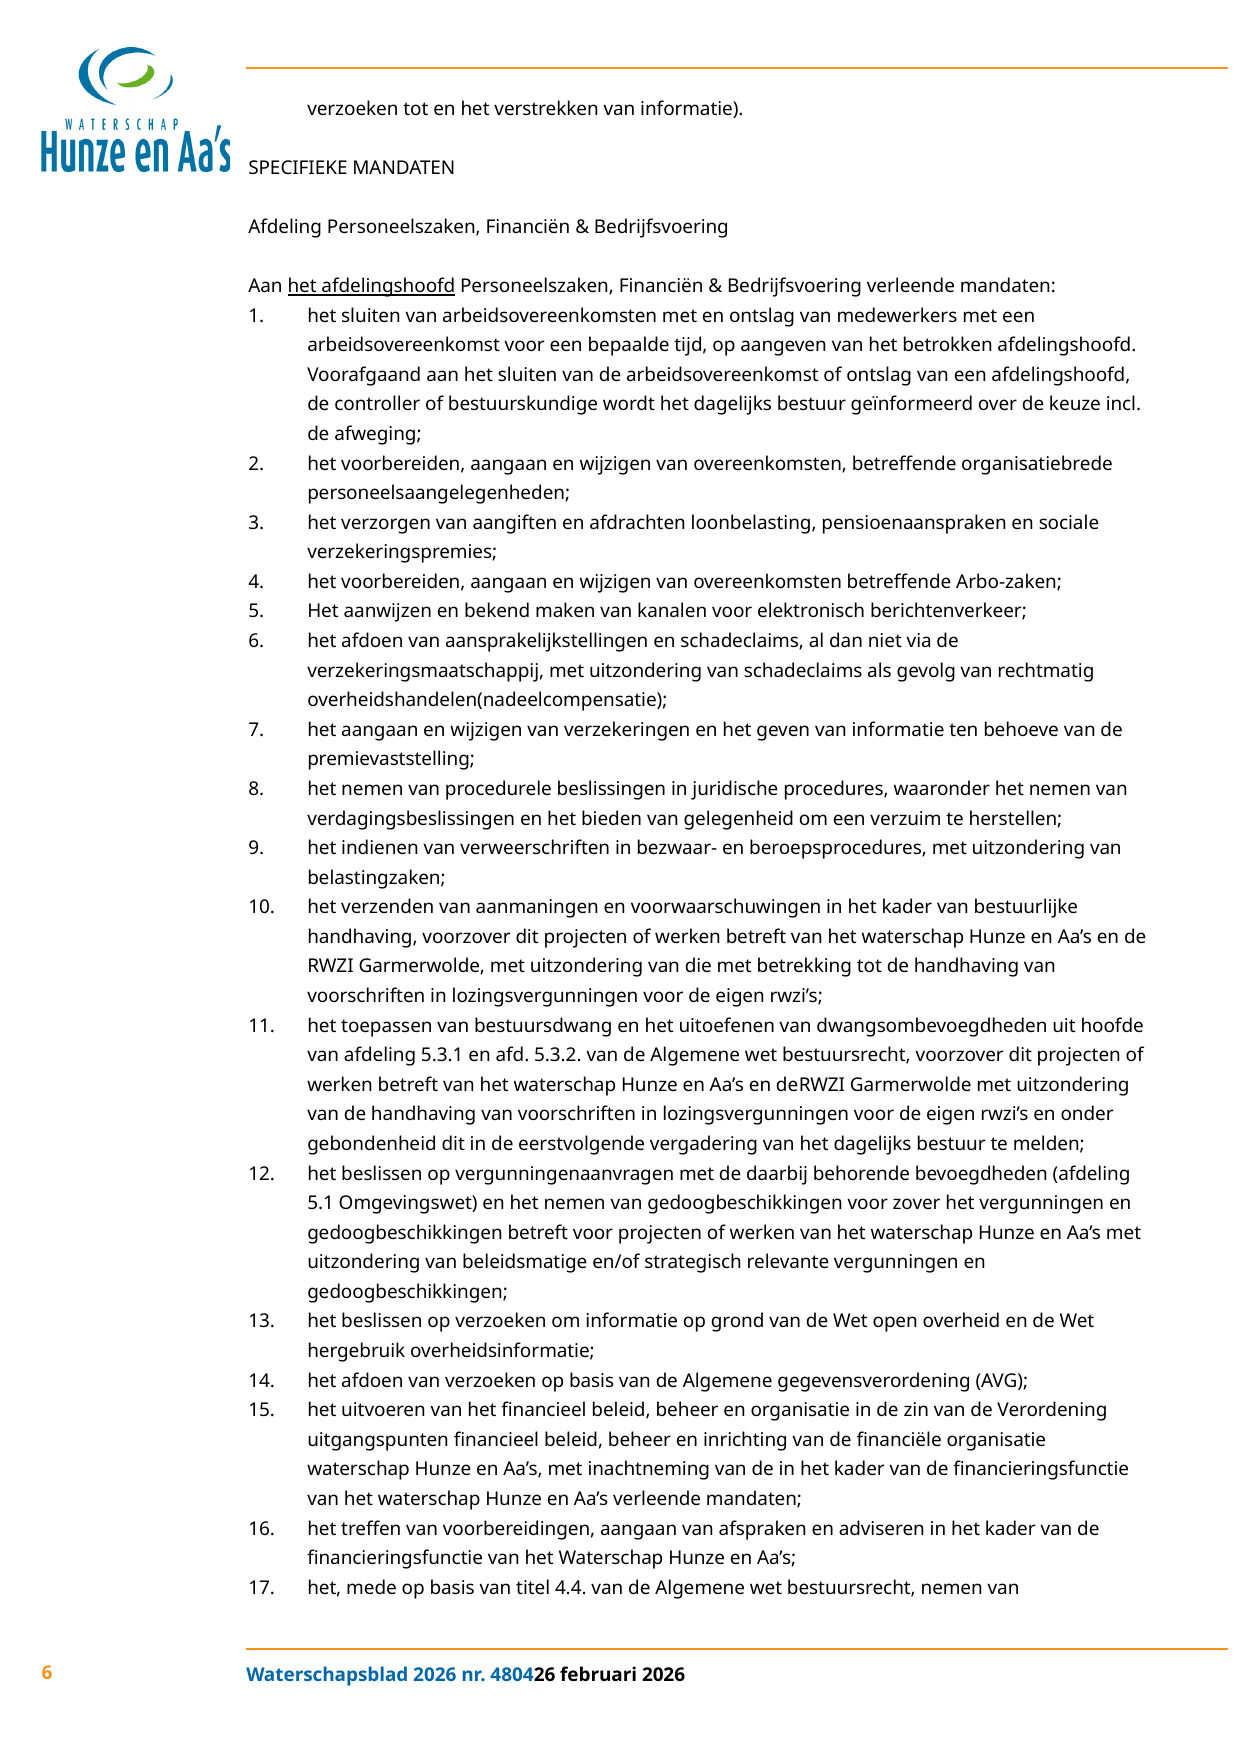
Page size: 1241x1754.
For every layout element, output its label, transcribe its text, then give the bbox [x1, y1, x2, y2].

list het nemen van procedurele beslissingen in juridische procedures, waaronder het nemen van verdagingsbeslissingen en het bieden van gelegenheid om een verzuim te herstellen; [248, 775, 1152, 831]
list het beslissen op verzoeken om informatie op grond van de Wet open overheid en de Wet hergebruik overheidsinformatie; [248, 1308, 1152, 1363]
list het voorbereiden, aangaan en wijzigen van overeenkomsten betreffende Arbo-zaken; [248, 568, 1152, 594]
list het afdoen van verzoeken op basis van de Algemene gegevensverordening (AVG); [248, 1367, 1152, 1393]
picture [226, 145, 231, 156]
list het, mede op basis van titel 4.4. van de Algemene wet bestuursrecht, nemen van [248, 1574, 1152, 1600]
list het verzorgen van aangiften en afdrachten loonbelasting, pensioenaanspraken en sociale verzekeringspremies; [248, 509, 1152, 564]
list verzoeken tot en het verstrekken van informatie). [248, 95, 1152, 121]
text Aan het afdelingshoofd Personeelszaken, Financiën & Bedrijfsvoering verleende mandaten: [248, 272, 1152, 298]
list het afdoen van aansprakelijkstellingen en schadeclaims, al dan niet via de verzekeringsmaatschappij, met uitzondering van schadeclaims als gevolg van rechtmatig overheidshandelen(nadeelcompensatie); [248, 627, 1152, 712]
list het uitvoeren van het financieel beleid, beheer en organisatie in de zin van de Verordening uitgangspunten financieel beleid, beheer en inrichting van de financiële organisatie waterschap Hunze en Aa’s, met inachtneming van de in het kader van de financieringsfunctie van het waterschap Hunze en Aa’s verleende mandaten; [248, 1396, 1152, 1511]
list het aangaan en wijzigen van verzekeringen en het geven van informatie ten behoeve van de premievaststelling; [248, 716, 1152, 771]
picture [41, 47, 231, 172]
list het toepassen van bestuursdwang en het uitoefenen van dwangsombevoegdheden uit hoofde van afdeling 5.3.1 en afd. 5.3.2. van de Algemene wet bestuursrecht, voorzover dit projecten of werken betreft van het waterschap Hunze en Aa’s en deRWZI Garmerwolde met uitzondering van de handhaving van voorschriften in lozingsvergunningen voor de eigen rwzi’s en onder gebondenheid dit in de eerstvolgende vergadering van het dagelijks bestuur te melden; [248, 1012, 1152, 1156]
list het indienen van verweerschriften in bezwaar- en beroepsprocedures, met uitzondering van belastingzaken; [248, 834, 1152, 890]
list het verzenden van aanmaningen en voorwaarschuwingen in het kader van bestuurlijke handhaving, voorzover dit projecten of werken betreft van het waterschap Hunze en Aa’s en de RWZI Garmerwolde, met uitzondering van die met betrekking tot de handhaving van voorschriften in lozingsvergunningen voor de eigen rwzi’s; [248, 893, 1152, 1008]
list het sluiten van arbeidsovereenkomsten met en ontslag van medewerkers met een arbeidsovereenkomst voor een bepaalde tijd, op aangeven van het betrokken afdelingshoofd. Voorafgaand aan het sluiten van de arbeidsovereenkomst of ontslag van een afdelingshoofd, de controller of bestuurskundige wordt het dagelijks bestuur geïnformeerd over de keuze incl. de afweging; [248, 302, 1152, 446]
text SPECIFIEKE MANDATEN [248, 154, 1152, 180]
list het voorbereiden, aangaan en wijzigen van overeenkomsten, betreffende organisatiebrede personeelsaangelegenheden; [248, 450, 1152, 505]
list het beslissen op vergunningenaanvragen met de daarbij behorende bevoegdheden (afdeling 5.1 Omgevingswet) en het nemen van gedoogbeschikkingen voor zover het vergunningen en gedoogbeschikkingen betreft voor projecten of werken van het waterschap Hunze en Aa’s met uitzondering van beleidsmatige en/of strategisch relevante vergunningen en gedoogbeschikkingen; [248, 1160, 1152, 1304]
text Afdeling Personeelszaken, Financiën & Bedrijfsvoering [248, 213, 1152, 239]
picture [47, 154, 51, 172]
picture [183, 163, 191, 172]
list Het aanwijzen en bekend maken van kanalen voor elektronisch berichtenverkeer; [248, 598, 1152, 623]
list het treffen van voorbereidingen, aangaan van afspraken en adviseren in het kader van de financieringsfunctie van het Waterschap Hunze en Aa’s; [248, 1515, 1152, 1570]
